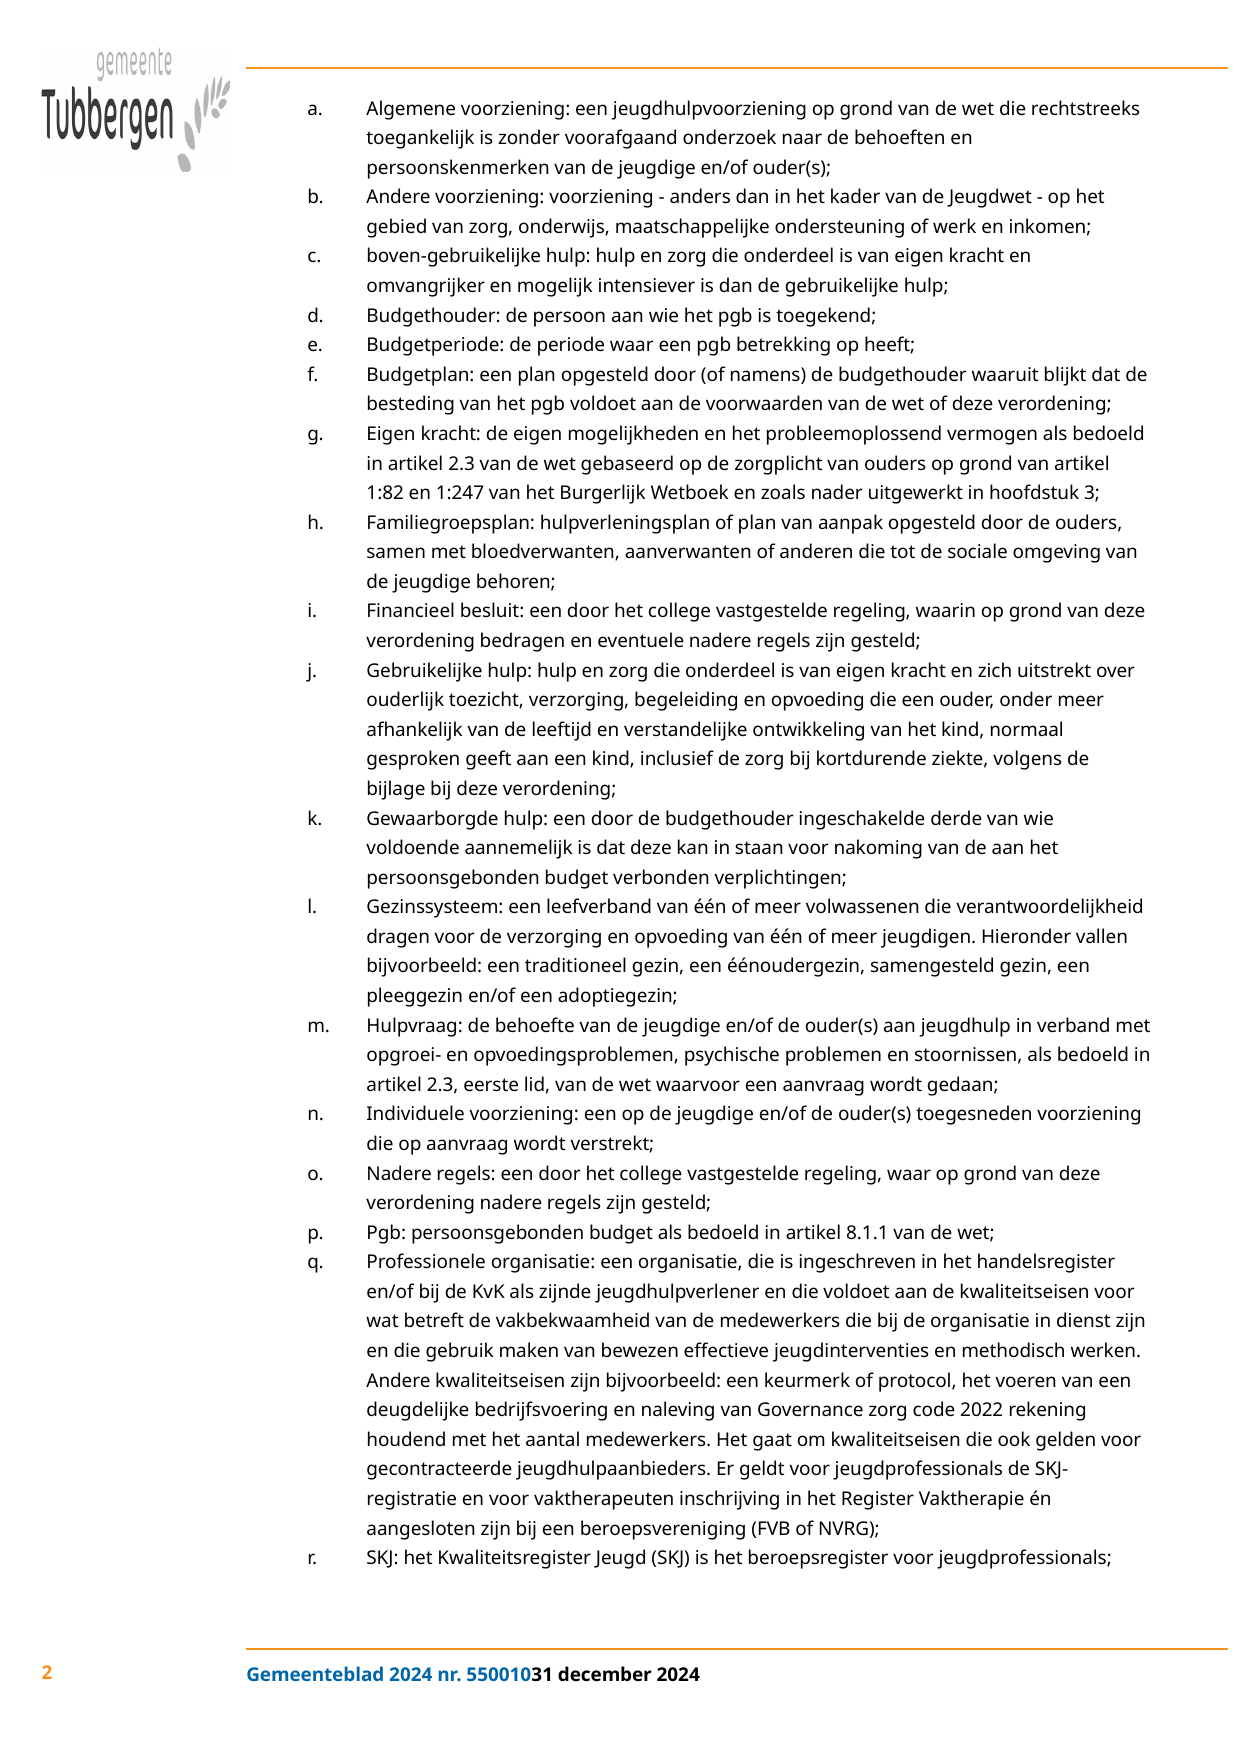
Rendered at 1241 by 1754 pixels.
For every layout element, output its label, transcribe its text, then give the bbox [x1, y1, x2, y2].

list Budgetperiode: de periode waar een pgb betrekking op heeft; [307, 331, 1152, 357]
list Pgb: persoonsgebonden budget als bedoeld in artikel 8.1.1 van de wet; [307, 1219, 1152, 1245]
list Individuele voorziening: een op de jeugdige en/of de ouder(s) toegesneden voorziening die op aanvraag wordt verstrekt; [307, 1101, 1152, 1156]
list boven-gebruikelijke hulp: hulp en zorg die onderdeel is van eigen kracht en omvangrijker en mogelijk intensiever is dan de gebruikelijke hulp; [307, 243, 1152, 298]
list Andere voorziening: voorziening - anders dan in het kader van de Jeugdwet - op het gebied van zorg, onderwijs, maatschappelijke ondersteuning of werk en inkomen; [307, 183, 1152, 239]
list Financieel besluit: een door het college vastgestelde regeling, waarin op grond van deze verordening bedragen en eventuele nadere regels zijn gesteld; [307, 598, 1152, 653]
list Hulpvraag: de behoefte van de jeugdige en/of de ouder(s) aan jeugdhulp in verband met opgroei- en opvoedingsproblemen, psychische problemen en stoornissen, als bedoeld in artikel 2.3, eerste lid, van de wet waarvoor een aanvraag wordt gedaan; [307, 1012, 1152, 1097]
list Gewaarborgde hulp: een door de budgethouder ingeschakelde derde van wie voldoende aannemelijk is dat deze kan in staan voor nakoming van de aan het persoonsgebonden budget verbonden verplichtingen; [307, 805, 1152, 890]
list Gebruikelijke hulp: hulp en zorg die onderdeel is van eigen kracht en zich uitstrekt over ouderlijk toezicht, verzorging, begeleiding en opvoeding die een ouder, onder meer afhankelijk van de leeftijd en verstandelijke ontwikkeling van het kind, normaal gesproken geeft aan een kind, inclusief de zorg bij kortdurende ziekte, volgens de bijlage bij deze verordening; [307, 657, 1152, 801]
list Nadere regels: een door het college vastgestelde regeling, waar op grond van deze verordening nadere regels zijn gesteld; [307, 1160, 1152, 1215]
list Eigen kracht: de eigen mogelijkheden en het probleemoplossend vermogen als bedoeld in artikel 2.3 van de wet gebaseerd op de zorgplicht van ouders op grond van artikel 1:82 en 1:247 van het Burgerlijk Wetboek en zoals nader uitgewerkt in hoofdstuk 3; [307, 420, 1152, 505]
list SKJ: het Kwaliteitsregister Jeugd (SKJ) is het beroepsregister voor jeugdprofessionals; [307, 1544, 1152, 1570]
picture [41, 47, 231, 172]
list Gezinssysteem: een leefverband van één of meer volwassenen die verantwoordelijkheid dragen voor de verzorging en opvoeding van één of meer jeugdigen. Hieronder vallen bijvoorbeeld: een traditioneel gezin, een éénoudergezin, samengesteld gezin, een pleeggezin en/of een adoptiegezin; [307, 893, 1152, 1008]
list Budgetplan: een plan opgesteld door (of namens) de budgethouder waaruit blijkt dat de besteding van het pgb voldoet aan de voorwaarden van de wet of deze verordening; [307, 361, 1152, 416]
list Algemene voorziening: een jeugdhulpvoorziening op grond van de wet die rechtstreeks toegankelijk is zonder voorafgaand onderzoek naar de behoeften en persoonskenmerken van de jeugdige en/of ouder(s); [307, 95, 1152, 180]
list Budgethouder: de persoon aan wie het pgb is toegekend; [307, 302, 1152, 328]
list Professionele organisatie: een organisatie, die is ingeschreven in het handelsregister en/of bij de KvK als zijnde jeugdhulpverlener en die voldoet aan de kwaliteitseisen voor wat betreft de vakbekwaamheid van de medewerkers die bij de organisatie in dienst zijn en die gebruik maken van bewezen effectieve jeugdinterventies en methodisch werken. Andere kwaliteitseisen zijn bijvoorbeeld: een keurmerk of protocol, het voeren van een deugdelijke bedrijfsvoering en naleving van Governance zorg code 2022 rekening houdend met het aantal medewerkers. Het gaat om kwaliteitseisen die ook gelden voor gecontracteerde jeugdhulpaanbieders. Er geldt voor jeugdprofessionals de SKJ-registratie en voor vaktherapeuten inschrijving in het Register Vaktherapie én aangesloten zijn bij een beroepsvereniging (FVB of NVRG); [307, 1248, 1152, 1541]
list Familiegroepsplan: hulpverleningsplan of plan van aanpak opgesteld door de ouders, samen met bloedverwanten, aanverwanten of anderen die tot de sociale omgeving van de jeugdige behoren; [307, 509, 1152, 594]
